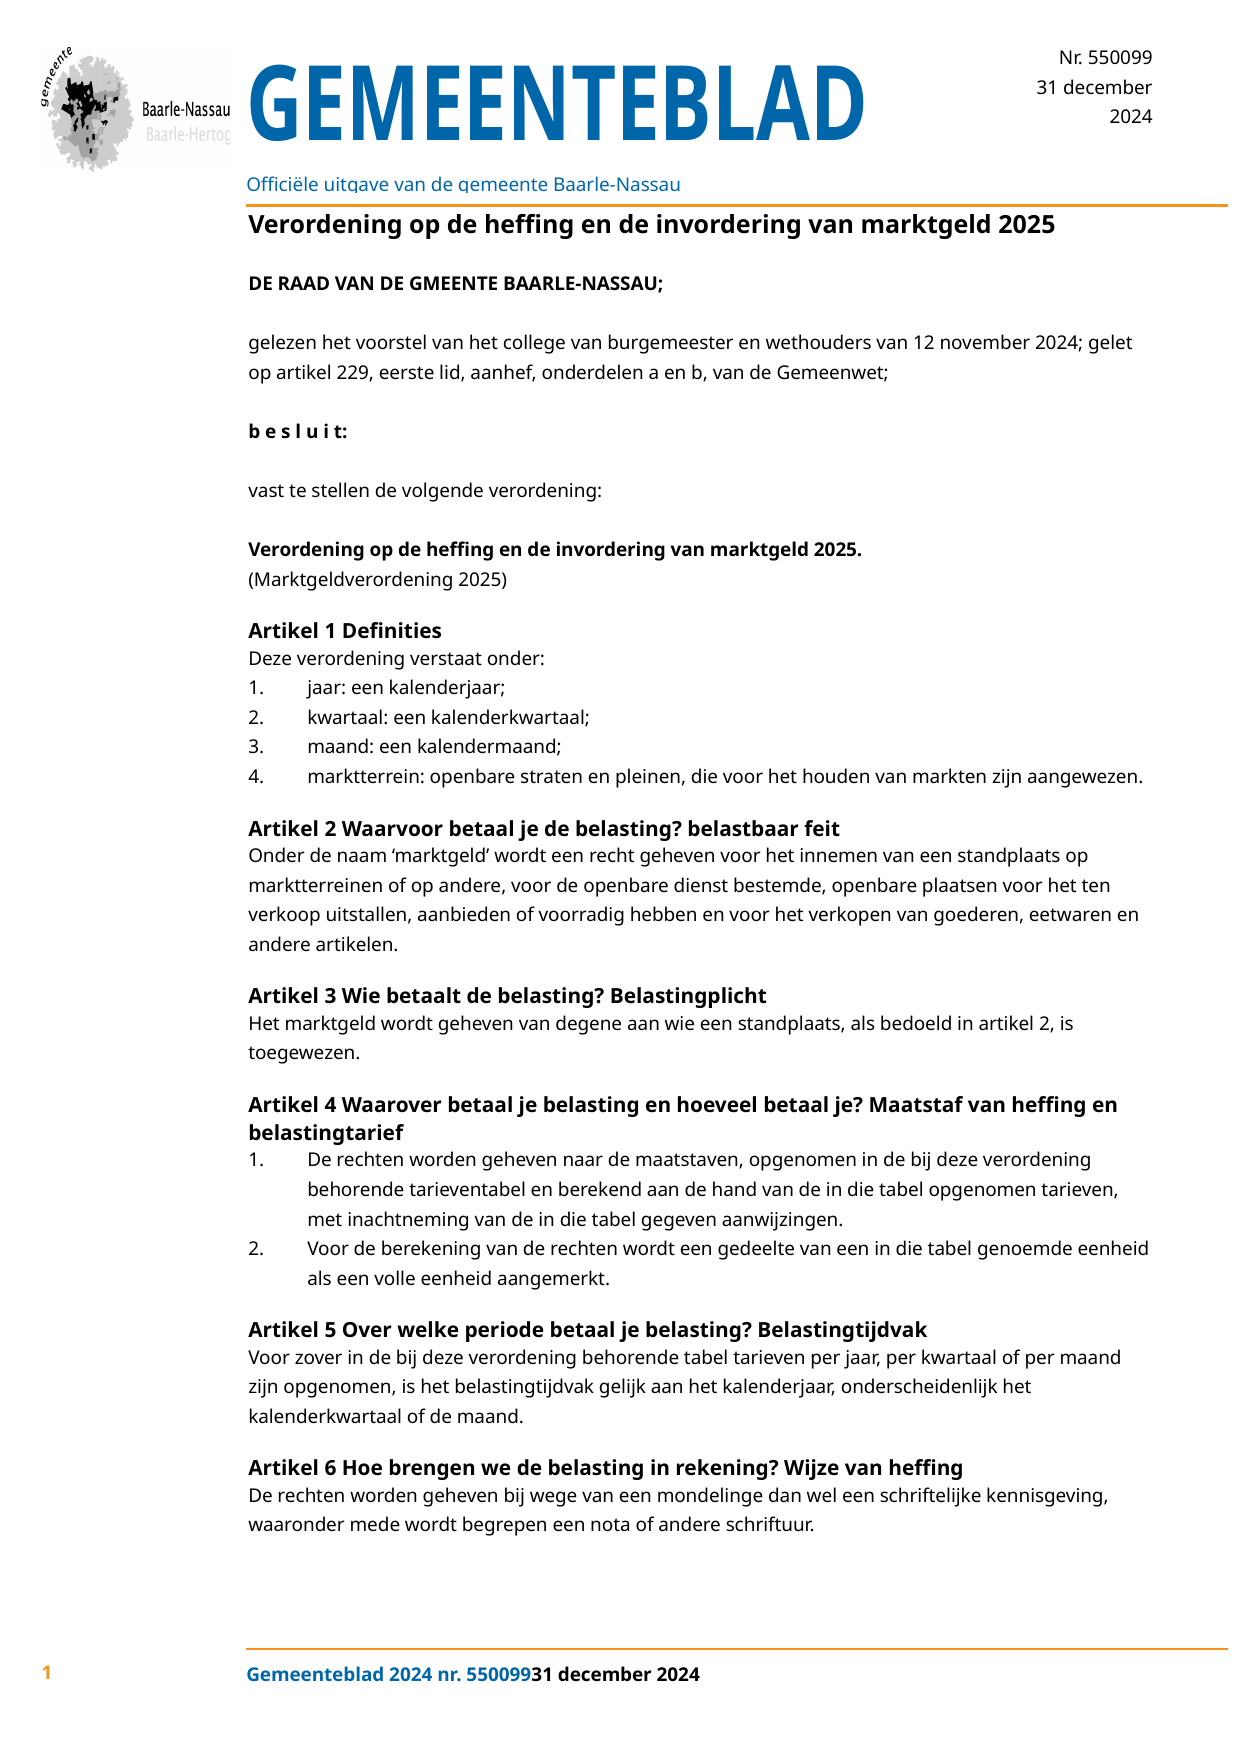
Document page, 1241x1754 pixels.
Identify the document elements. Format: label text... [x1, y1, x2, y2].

text Artikel 2 Waarvoor betaal je de belasting? belastbaar feit [248, 814, 1152, 842]
text DE RAAD VAN DE GMEENTE BAARLE-NASSAU; [248, 270, 1152, 296]
text gelezen het voorstel van het college van burgemeester en wethouders van 12 november 2024; gelet op artikel 229, eerste lid, aanhef, onderdelen a en b, van de Gemeenwet; [248, 329, 1152, 385]
text Deze verordening verstaat onder: [248, 645, 1152, 671]
text Verordening op de heffing en de invordering van marktgeld 2025 [248, 207, 1152, 241]
text De rechten worden geheven bij wege van een mondelinge dan wel een schriftelijke kennisgeving, waaronder mede wordt begrepen een nota of andere schriftuur. [248, 1482, 1152, 1537]
text Artikel 1 Definities [248, 617, 1152, 645]
text b e s l u i t: [248, 418, 1152, 444]
text (Marktgeldverordening 2025) [248, 566, 1152, 592]
text Artikel 4 Waarover betaal je belasting en hoeveel betaal je? Maatstaf van heffing en belastingtarief [248, 1090, 1152, 1147]
list kwartaal: een kalenderkwartaal; [248, 704, 1152, 730]
text Artikel 5 Over welke periode betaal je belasting? Belastingtijdvak [248, 1315, 1152, 1344]
text Onder de naam ‘marktgeld’ wordt een recht geheven voor het innemen van een standplaats op marktterreinen of op andere, voor de openbare dienst bestemde, openbare plaatsen voor het ten verkoop uitstallen, aanbieden of voorradig hebben en voor het verkopen van goederen, eetwaren en andere artikelen. [248, 842, 1152, 957]
text Verordening op de heffing en de invordering van marktgeld 2025. [248, 537, 1152, 562]
list Voor de berekening van de rechten wordt een gedeelte van een in die tabel genoemde eenheid als een volle eenheid aangemerkt. [248, 1235, 1152, 1291]
text vast te stellen de volgende verordening: [248, 477, 1152, 503]
list jaar: een kalenderjaar; [248, 674, 1152, 700]
text Artikel 6 Hoe brengen we de belasting in rekening? Wijze van heffing [248, 1453, 1152, 1482]
list De rechten worden geheven naar de maatstaven, opgenomen in de bij deze verordening behorende tarieventabel en berekend aan de hand van de in die tabel opgenomen tarieven, met inachtneming van de in die tabel gegeven aanwijzingen. [248, 1147, 1152, 1232]
text Voor zover in de bij deze verordening behorende tabel tarieven per jaar, per kwartaal of per maand zijn opgenomen, is het belastingtijdvak gelijk aan het kalenderjaar, onderscheidenlijk het kalenderkwartaal of de maand. [248, 1344, 1152, 1429]
text Artikel 3 Wie betaalt de belasting? Belastingplicht [248, 981, 1152, 1010]
list marktterrein: openbare straten en pleinen, die voor het houden van markten zijn aangewezen. [248, 763, 1152, 789]
list maand: een kalendermaand; [248, 734, 1152, 759]
picture [41, 47, 231, 172]
text Het marktgeld wordt geheven van degene aan wie een standplaats, als bedoeld in artikel 2, is toegewezen. [248, 1010, 1152, 1065]
